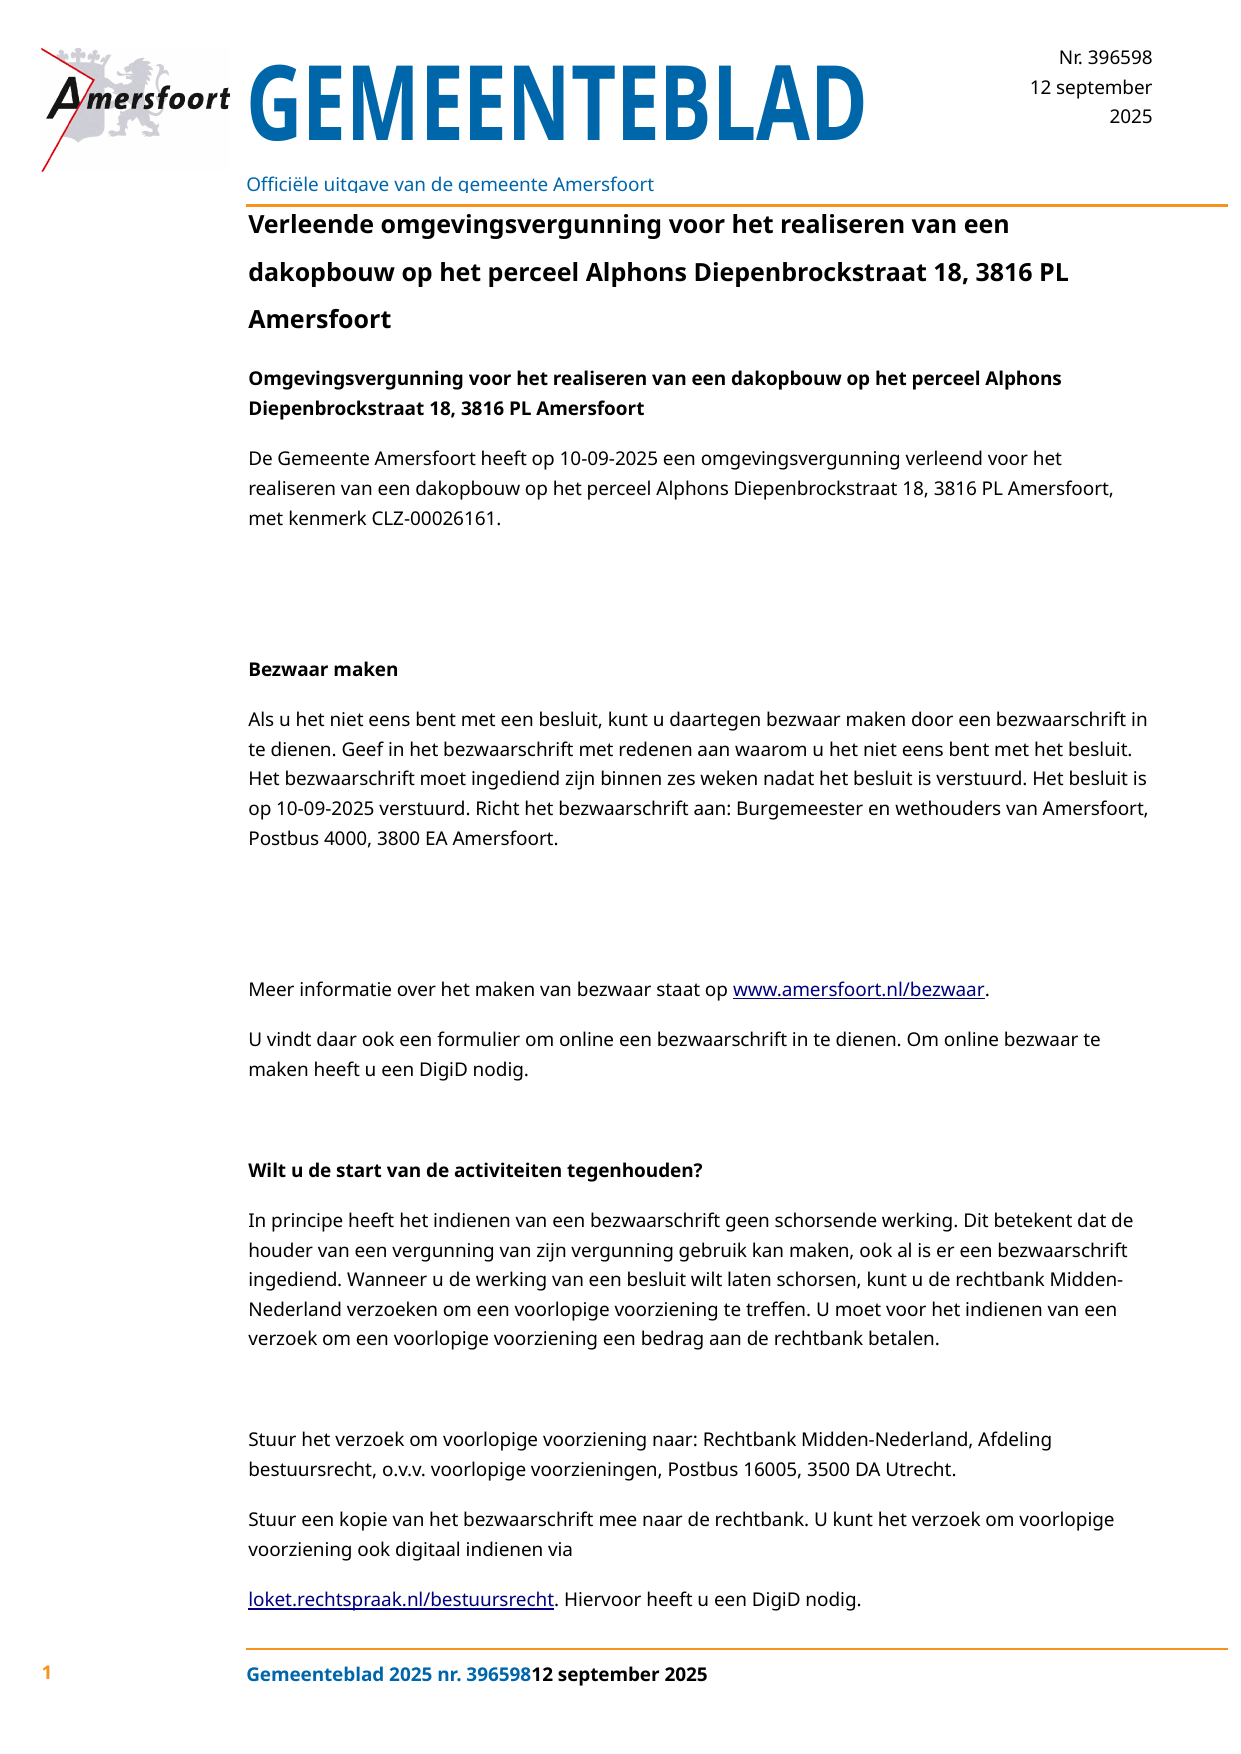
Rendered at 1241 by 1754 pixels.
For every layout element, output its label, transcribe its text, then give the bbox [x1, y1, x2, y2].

text Meer informatie over het maken van bezwaar staat op www.amersfoort.nl/bezwaar. [248, 976, 1152, 1002]
text Stuur een kopie van het bezwaarschrift mee naar de rechtbank. U kunt het verzoek om voorlopige voorziening ook digitaal indienen via [248, 1506, 1152, 1562]
text In principe heeft het indienen van een bezwaarschrift geen schorsende werking. Dit betekent dat de houder van een vergunning van zijn vergunning gebruik kan maken, ook al is er een bezwaarschrift ingediend. Wanneer u de werking van een besluit wilt laten schorsen, kunt u de rechtbank Midden-Nederland verzoeken om een voorlopige voorziening te treffen. U moet voor het indienen van een verzoek om een voorlopige voorziening een bedrag aan de rechtbank betalen. [248, 1207, 1152, 1351]
text Stuur het verzoek om voorlopige voorziening naar: Rechtbank Midden-Nederland, Afdeling bestuursrecht, o.v.v. voorlopige voorzieningen, Postbus 16005, 3500 DA Utrecht. [248, 1426, 1152, 1482]
text Wilt u de start van de activiteiten tegenhouden? [248, 1157, 1152, 1182]
text Omgevingsvergunning voor het realiseren van een dakopbouw op het perceel Alphons Diepenbrockstraat 18, 3816 PL Amersfoort [248, 366, 1152, 421]
text loket.rechtspraak.nl/bestuursrecht. Hiervoor heeft u een DigiD nodig. [248, 1586, 1152, 1612]
text Bezwaar maken [248, 656, 1152, 682]
text Verleende omgevingsvergunning voor het realiseren van een dakopbouw op het perceel Alphons Diepenbrockstraat 18, 3816 PL Amersfoort [248, 207, 1152, 336]
text Als u het niet eens bent met een besluit, kunt u daartegen bezwaar maken door een bezwaarschrift in te dienen. Geef in het bezwaarschrift met redenen aan waarom u het niet eens bent met het besluit. Het bezwaarschrift moet ingediend zijn binnen zes weken nadat het besluit is verstuurd. Het besluit is op 10-09-2025 verstuurd. Richt het bezwaarschrift aan: Burgemeester en wethouders van Amersfoort, Postbus 4000, 3800 EA Amersfoort. [248, 706, 1152, 850]
text De Gemeente Amersfoort heeft op 10-09-2025 een omgevingsvergunning verleend voor het realiseren van een dakopbouw op het perceel Alphons Diepenbrockstraat 18, 3816 PL Amersfoort, met kenmerk CLZ-00026161. [248, 446, 1152, 530]
text U vindt daar ook een formulier om online een bezwaarschrift in te dienen. Om online bezwaar te maken heeft u een DigiD nodig. [248, 1026, 1152, 1082]
picture [41, 47, 231, 172]
